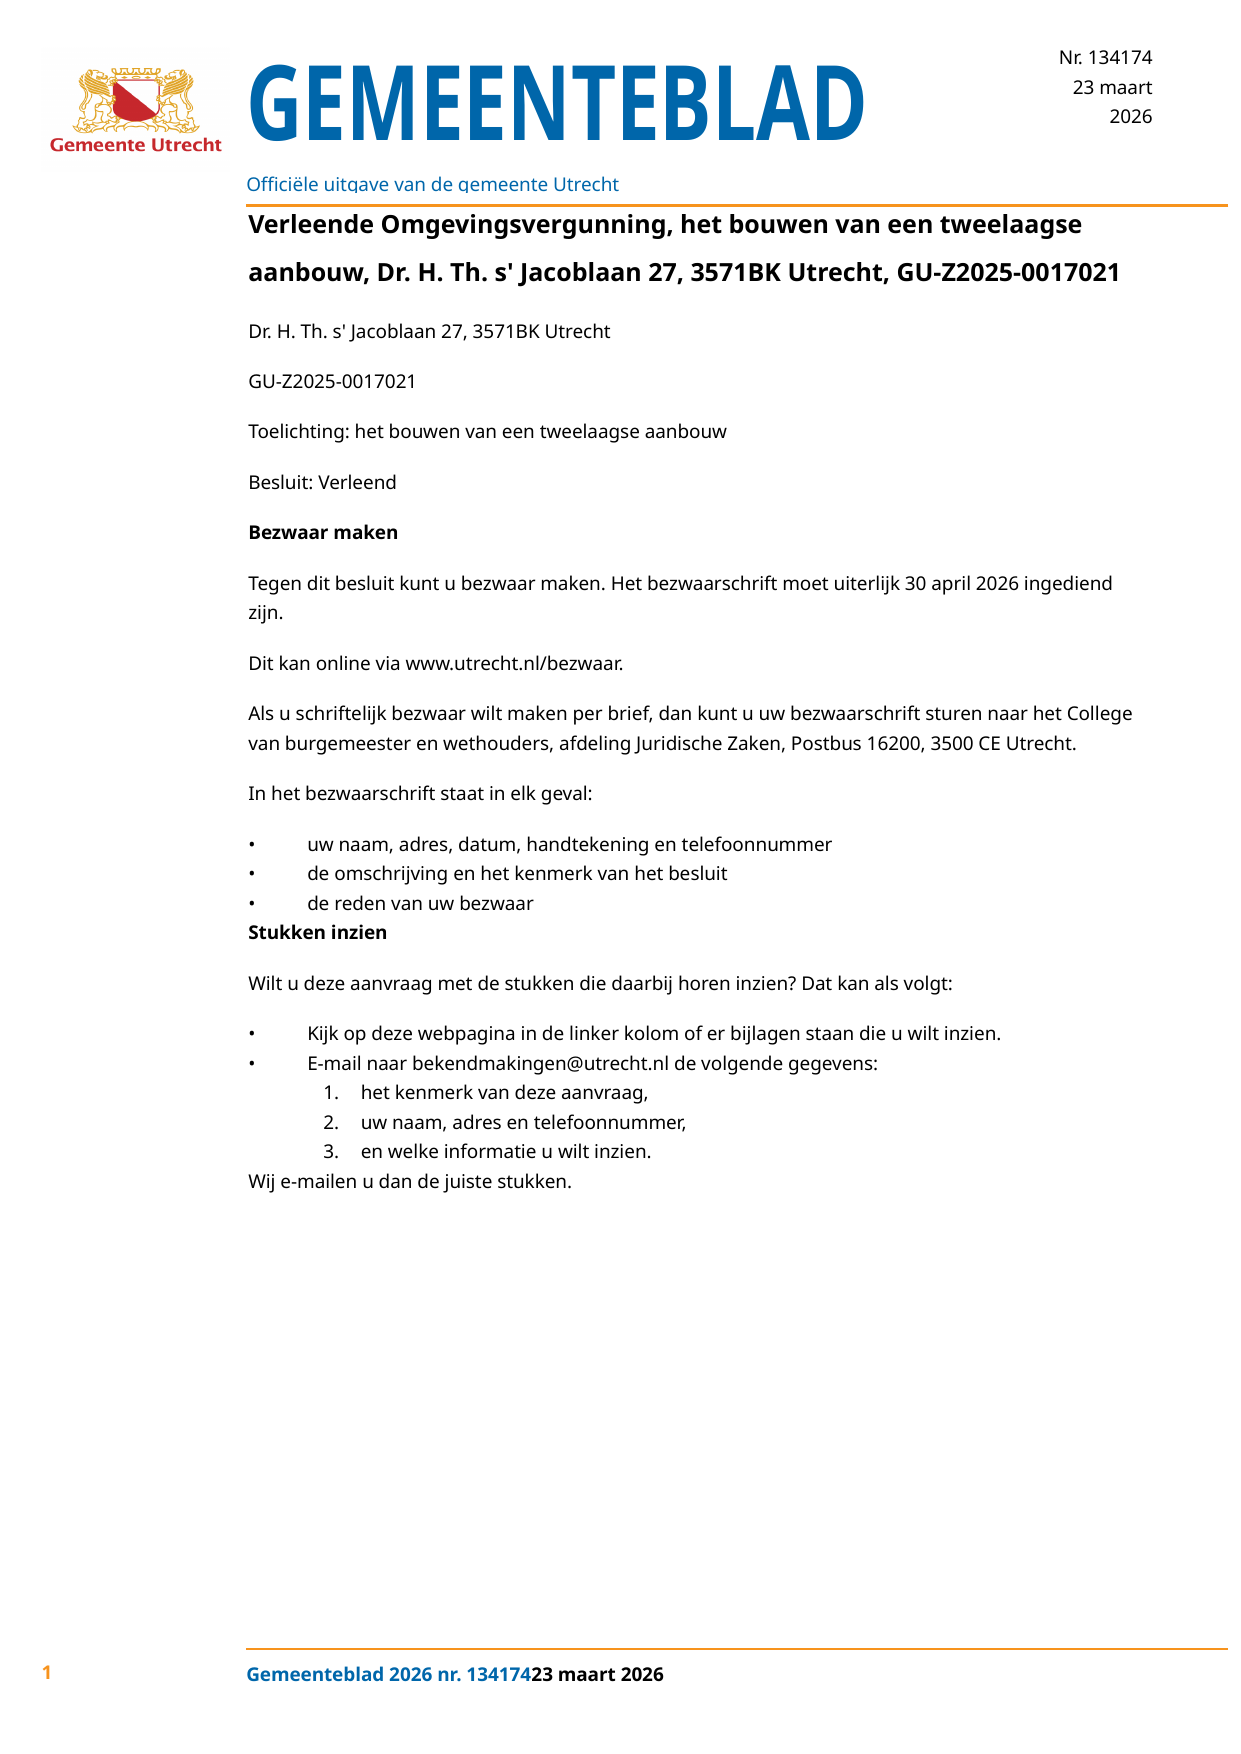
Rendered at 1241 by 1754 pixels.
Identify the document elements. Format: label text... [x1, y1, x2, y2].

text Als u schriftelijk bezwaar wilt maken per brief, dan kunt u uw bezwaarschrift sturen naar het College van burgemeester en wethouders, afdeling Juridische Zaken, Postbus 16200, 3500 CE Utrecht. [248, 700, 1152, 756]
text GU-Z2025-0017021 [248, 368, 1152, 394]
list en welke informatie u wilt inzien. [323, 1139, 1152, 1164]
list uw naam, adres en telefoonnummer, [323, 1109, 1152, 1135]
text Tegen dit besluit kunt u bezwaar maken. Het bezwaarschrift moet uiterlijk 30 april 2026 ingediend zijn. [248, 570, 1152, 625]
text Stukken inzien [248, 919, 1152, 945]
list uw naam, adres, datum, handtekening en telefoonnummer [248, 831, 1152, 857]
list de reden van uw bezwaar [248, 890, 1152, 916]
text Verleende Omgevingsvergunning, het bouwen van een tweelaagse aanbouw, Dr. H. Th. s' Jacoblaan 27, 3571BK Utrecht, GU-Z2025-0017021 [248, 207, 1152, 288]
text Besluit: Verleend [248, 469, 1152, 495]
list E-mail naar bekendmakingen@utrecht.nl de volgende gegevens: [248, 1050, 1152, 1076]
picture [41, 47, 231, 172]
text Wilt u deze aanvraag met de stukken die daarbij horen inzien? Dat kan als volgt: [248, 970, 1152, 996]
text Dit kan online via www.utrecht.nl/bezwaar. [248, 650, 1152, 676]
text Dr. H. Th. s' Jacoblaan 27, 3571BK Utrecht [248, 318, 1152, 344]
text Wij e-mailen u dan de juiste stukken. [248, 1168, 1152, 1194]
text Bezwaar maken [248, 519, 1152, 545]
list het kenmerk van deze aanvraag, [323, 1079, 1152, 1105]
list Kijk op deze webpagina in de linker kolom of er bijlagen staan die u wilt inzien. [248, 1020, 1152, 1046]
list de omschrijving en het kenmerk van het besluit [248, 860, 1152, 886]
text Toelichting: het bouwen van een tweelaagse aanbouw [248, 419, 1152, 444]
text In het bezwaarschrift staat in elk geval: [248, 780, 1152, 806]
